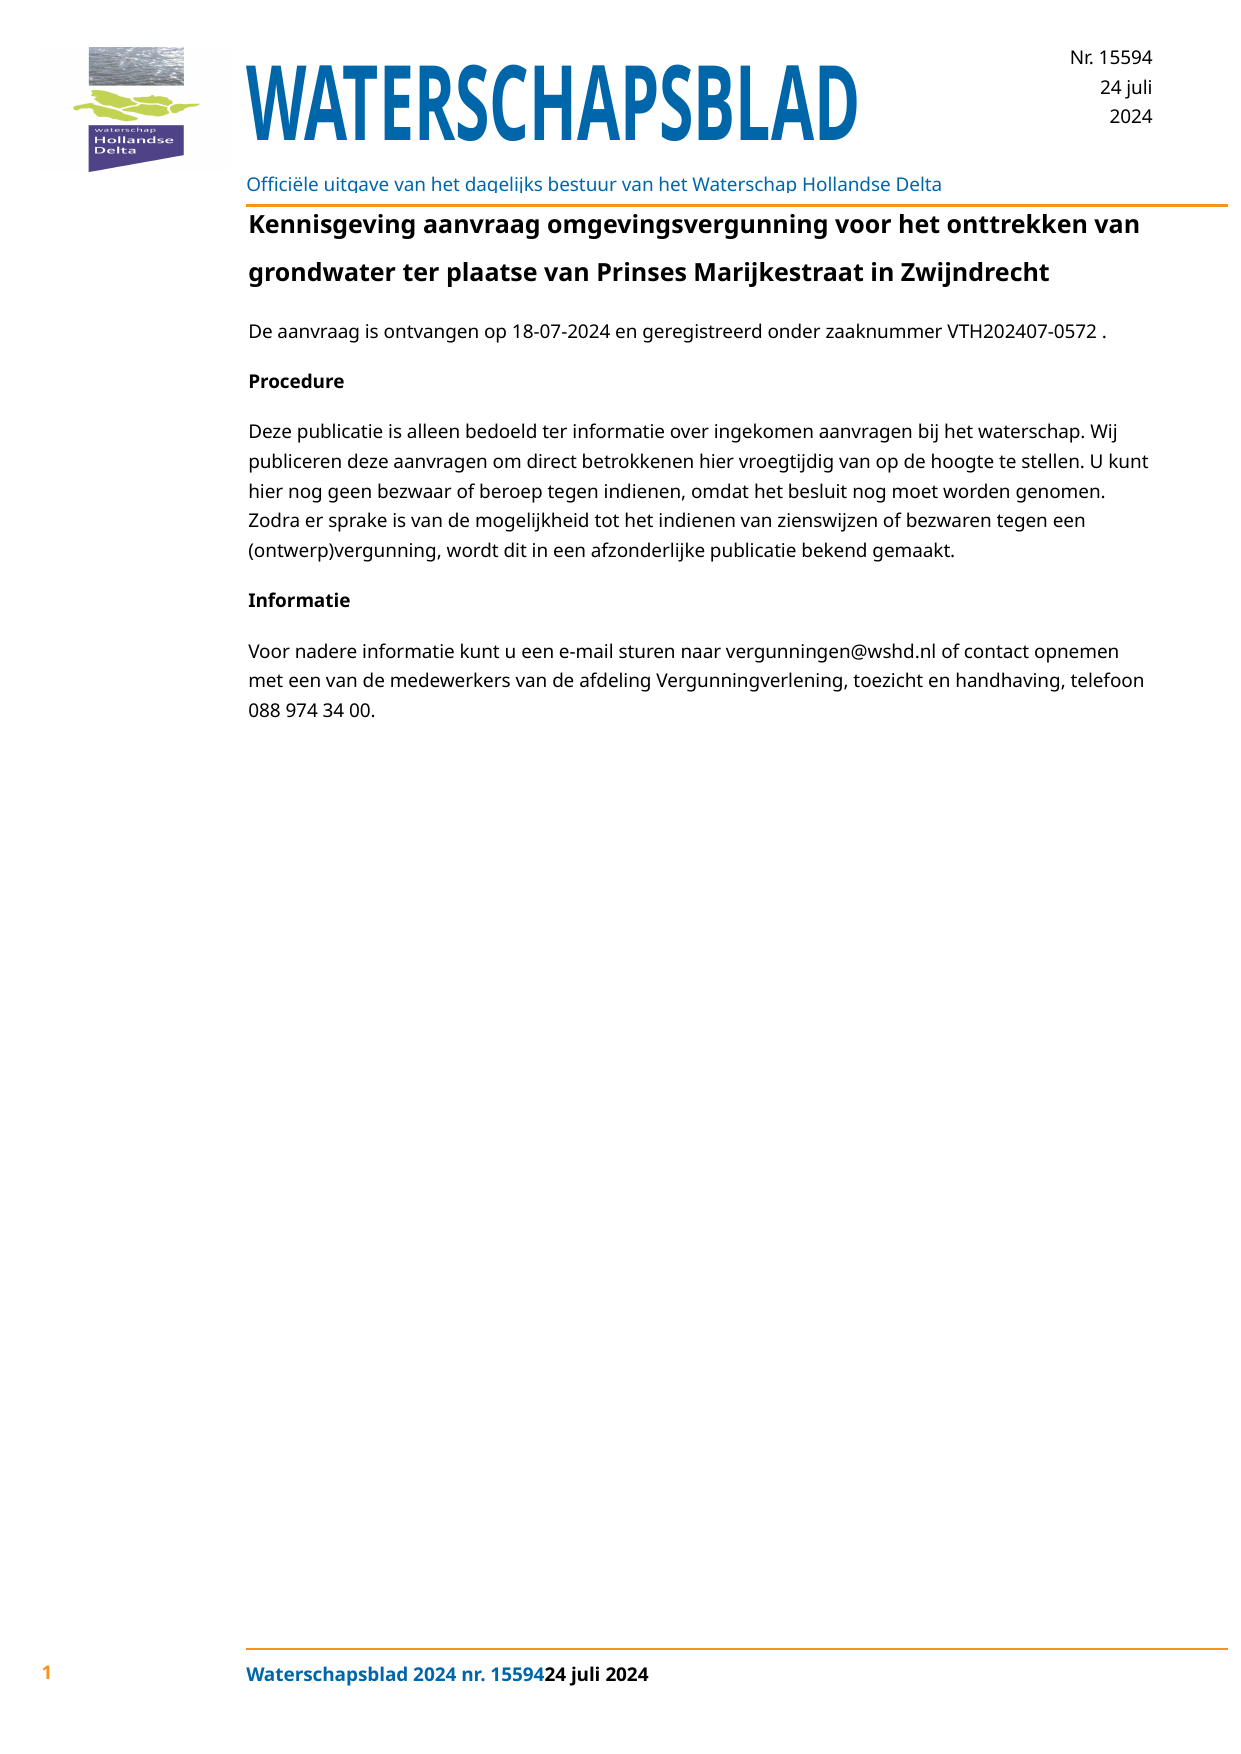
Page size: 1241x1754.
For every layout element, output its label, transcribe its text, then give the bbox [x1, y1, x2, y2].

picture [41, 47, 231, 172]
text De aanvraag is ontvangen op 18-07-2024 en geregistreerd onder zaaknummer VTH202407-0572 . [248, 318, 1152, 344]
text Informatie [248, 587, 1152, 613]
text Voor nadere informatie kunt u een e-mail sturen naar vergunningen@wshd.nl of contact opnemen met een van de medewerkers van de afdeling Vergunningverlening, toezicht en handhaving, telefoon 088 974 34 00. [248, 638, 1152, 723]
text Procedure [248, 368, 1152, 394]
text Kennisgeving aanvraag omgevingsvergunning voor het onttrekken van grondwater ter plaatse van Prinses Marijkestraat in Zwijndrecht [248, 207, 1152, 288]
text Deze publicatie is alleen bedoeld ter informatie over ingekomen aanvragen bij het waterschap. Wij publiceren deze aanvragen om direct betrokkenen hier vroegtijdig van op de hoogte te stellen. U kunt hier nog geen bezwaar of beroep tegen indienen, omdat het besluit nog moet worden genomen. Zodra er sprake is van de mogelijkheid tot het indienen van zienswijzen of bezwaren tegen een (ontwerp)vergunning, wordt dit in een afzonderlijke publicatie bekend gemaakt. [248, 419, 1152, 563]
